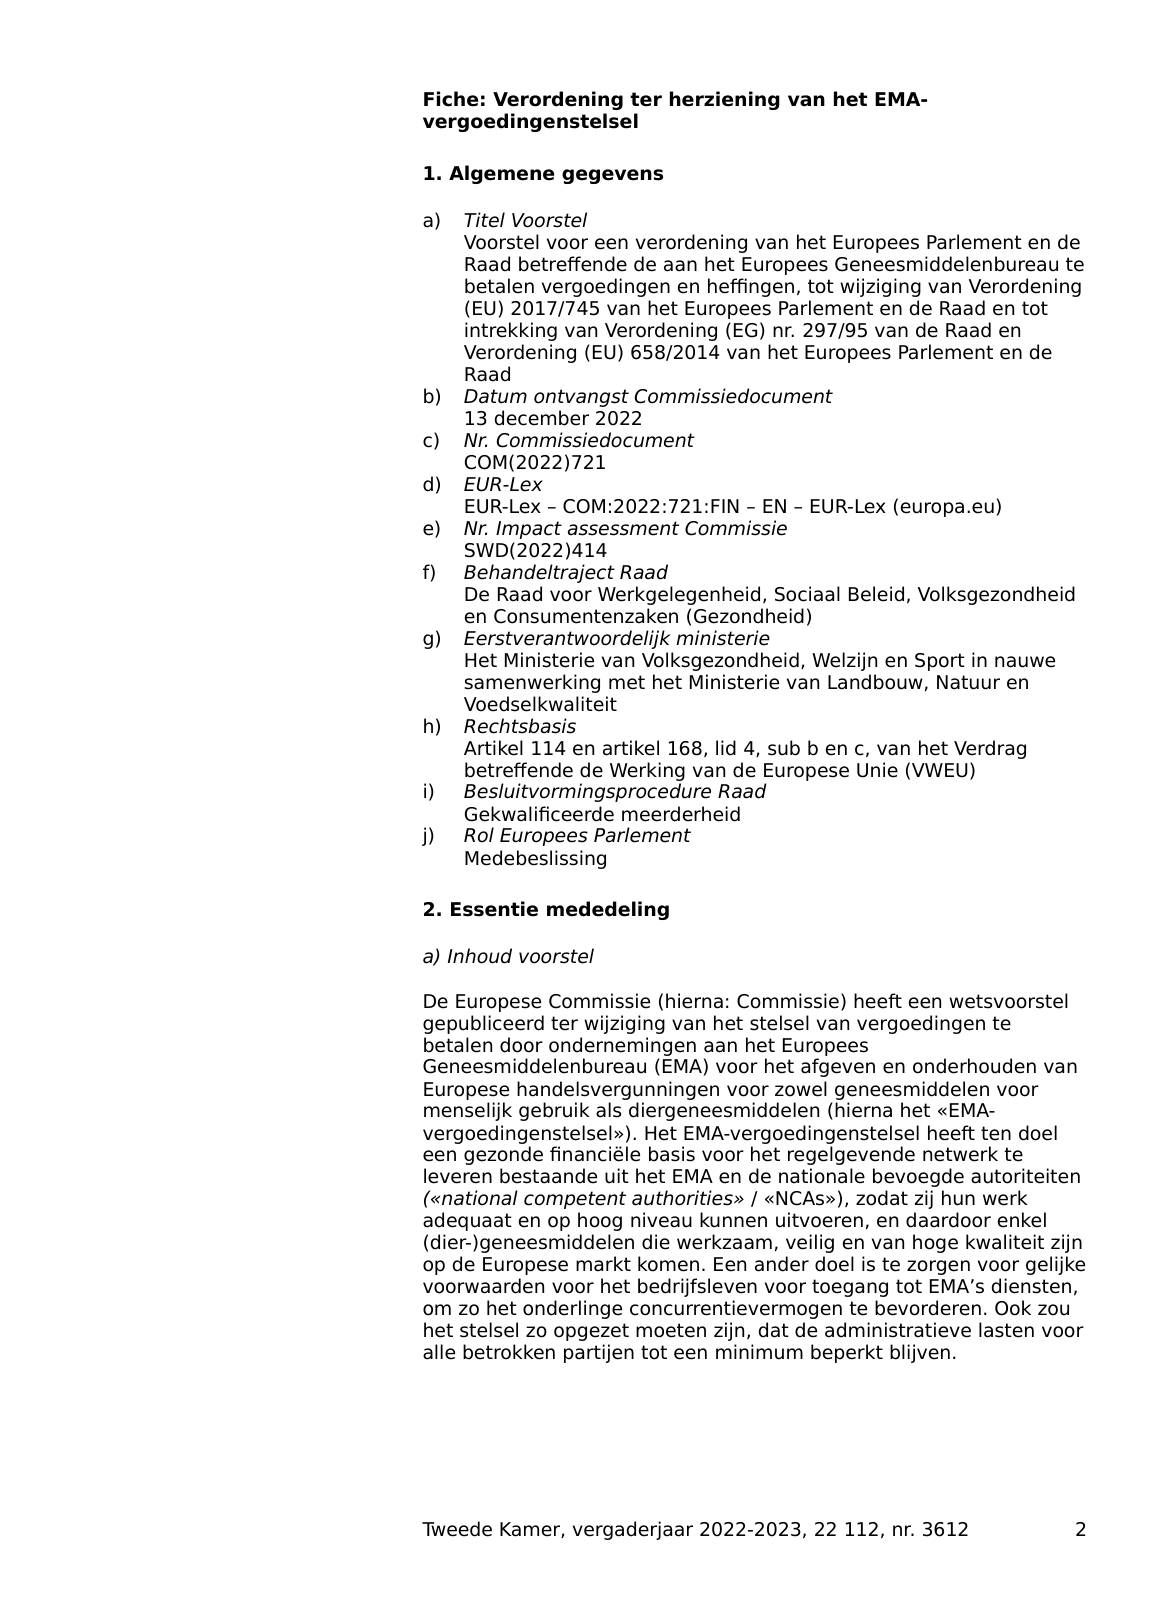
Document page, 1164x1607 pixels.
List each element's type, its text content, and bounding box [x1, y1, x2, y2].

text b) Datum ontvangst Commissiedocument [422, 386, 1087, 408]
text Het Ministerie van Volksgezondheid, Welzijn en Sport in nauwe samenwerking met het Ministerie van Landbouw, Natuur en Voedselkwaliteit [464, 649, 1087, 716]
text i) Besluitvormingsprocedure Raad [422, 781, 1087, 803]
text 13 december 2022 [464, 408, 1087, 430]
text SWD(2022)414 [464, 540, 1087, 562]
text COM(2022)721 [464, 452, 1087, 474]
text Gekwalificeerde meerderheid [464, 803, 1087, 825]
text e) Nr. Impact assessment Commissie [422, 518, 1087, 540]
text h) Rechtsbasis [422, 716, 1087, 737]
text De Raad voor Werkgelegenheid, Sociaal Beleid, Volksgezondheid en Consumentenzaken (Gezondheid) [464, 584, 1087, 628]
text De Europese Commissie (hierna: Commissie) heeft een wetsvoorstel gepubliceerd ter wijziging van het stelsel van vergoedingen te betalen door ondernemingen aan het Europees Geneesmiddelenbureau (EMA) voor het afgeven en onderhouden van Europese handelsvergunningen voor zowel geneesmiddelen voor menselijk gebruik als diergeneesmiddelen (hierna het «EMA-vergoedingenstelsel»). Het EMA-vergoedingenstelsel heeft ten doel een gezonde financiële basis voor het regelgevende netwerk te leveren bestaande uit het EMA en de nationale bevoegde autoriteiten («national competent authorities» / «NCAs»), zodat zij hun werk adequaat en op hoog niveau kunnen uitvoeren, en daardoor enkel (dier-)geneesmiddelen die werkzaam, veilig en van hoge kwaliteit zijn op de Europese markt komen. Een ander doel is te zorgen voor gelijke voorwaarden voor het bedrijfsleven voor toegang tot EMA’s diensten, om zo het onderlinge concurrentievermogen te bevorderen. Ook zou het stelsel zo opgezet moeten zijn, dat de administratieve lasten voor alle betrokken partijen tot een minimum beperkt blijven. [422, 991, 1087, 1364]
subtitle 2. Essentie mededeling [422, 899, 1087, 921]
text g) Eerstverantwoordelijk ministerie [422, 628, 1087, 649]
text f) Behandeltraject Raad [422, 562, 1087, 584]
subtitle 1. Algemene gegevens [422, 163, 1087, 185]
text Voorstel voor een verordening van het Europees Parlement en de Raad betreffende de aan het Europees Geneesmiddelenbureau te betalen vergoedingen en heffingen, tot wijziging van Verordening (EU) 2017/745 van het Europees Parlement en de Raad en tot intrekking van Verordening (EG) nr. 297/95 van de Raad en Verordening (EU) 658/2014 van het Europees Parlement en de Raad [464, 232, 1087, 386]
subtitle a) Inhoud voorstel [422, 946, 1087, 968]
subtitle Fiche: Verordening ter herziening van het EMA-vergoedingenstelsel [422, 89, 1087, 133]
text a) Titel Voorstel [422, 210, 1087, 232]
text Medebeslissing [464, 847, 1087, 869]
text EUR-Lex – COM:2022:721:FIN – EN – EUR-Lex (europa.eu) [464, 496, 1087, 518]
text j) Rol Europees Parlement [422, 825, 1087, 847]
text c) Nr. Commissiedocument [422, 430, 1087, 452]
text Artikel 114 en artikel 168, lid 4, sub b en c, van het Verdrag betreffende de Werking van de Europese Unie (VWEU) [464, 737, 1087, 781]
text d) EUR-Lex [422, 474, 1087, 496]
